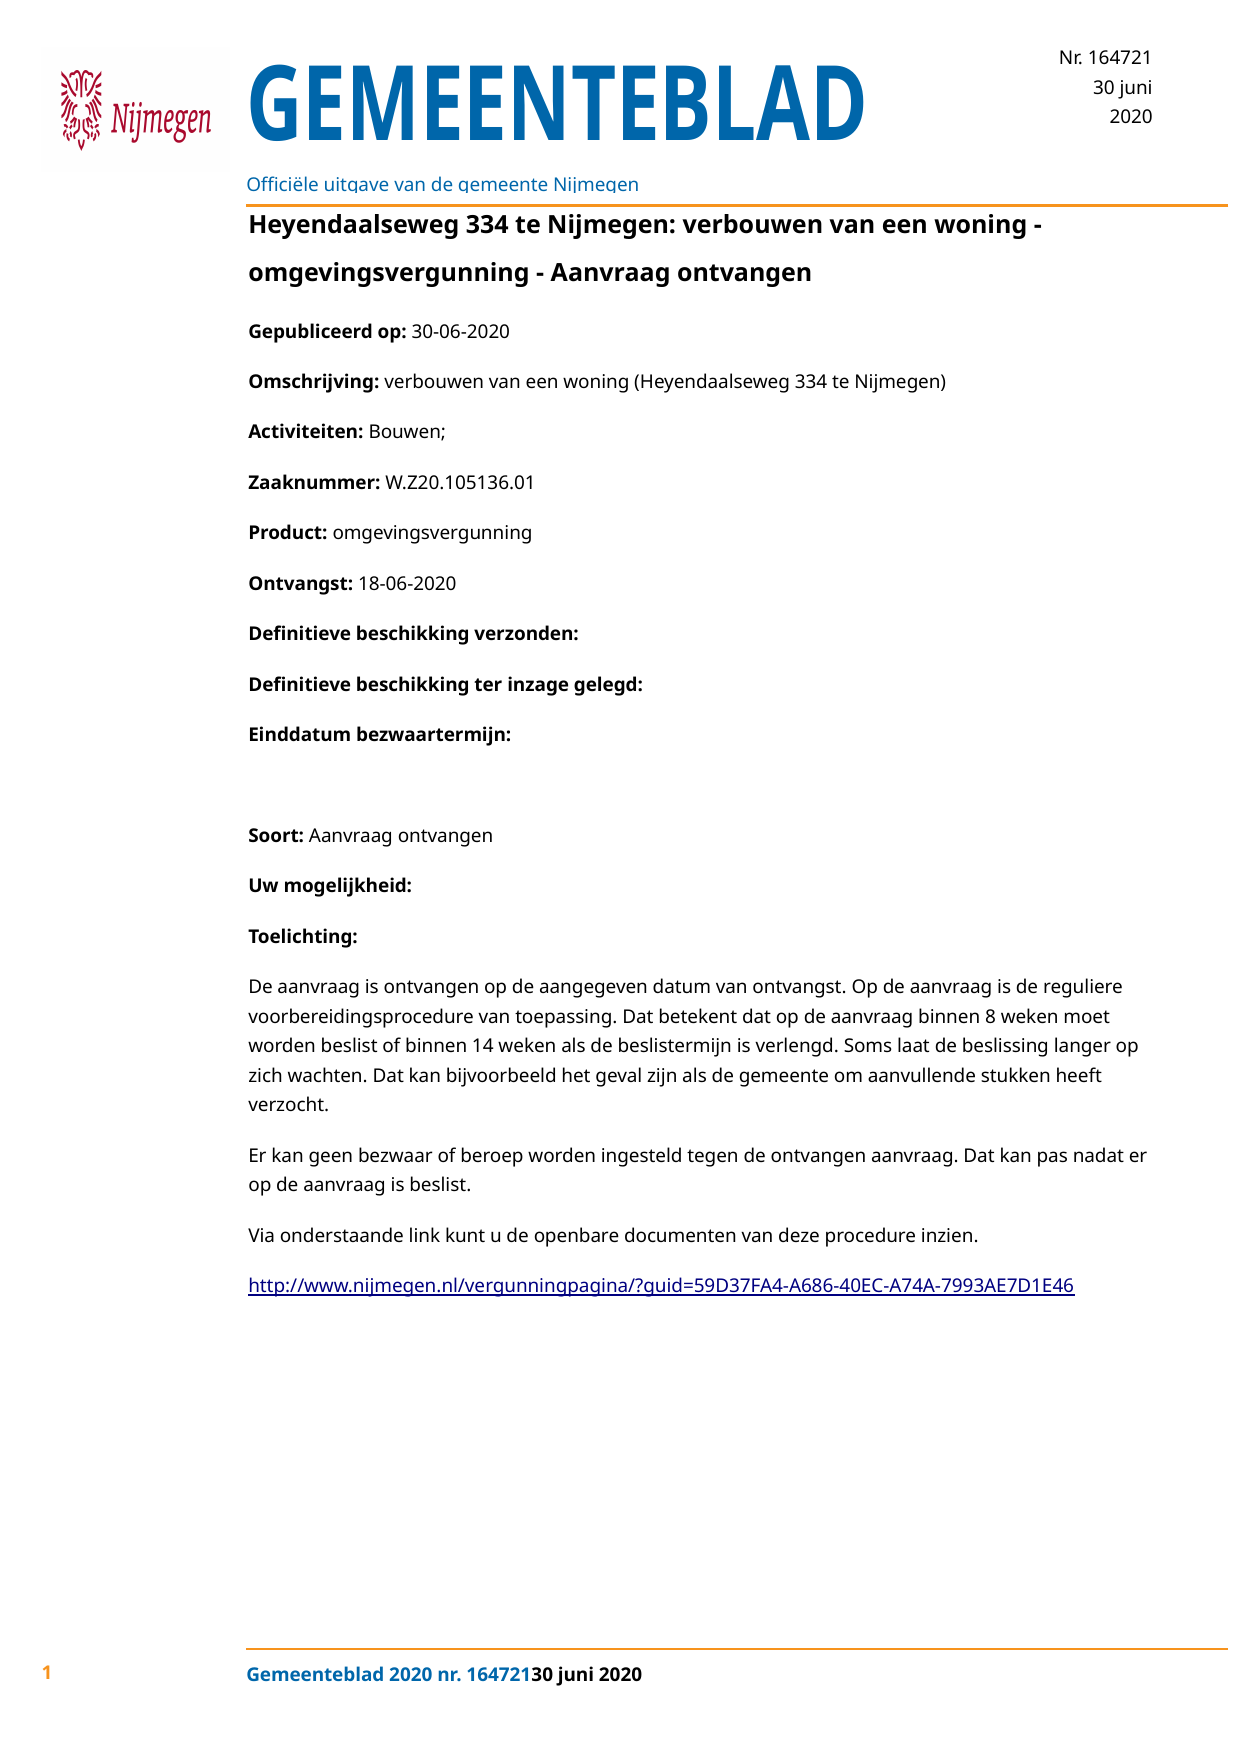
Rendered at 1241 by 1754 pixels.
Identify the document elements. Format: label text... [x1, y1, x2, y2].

text Definitieve beschikking ter inzage gelegd: [248, 671, 1152, 697]
text Ontvangst: 18-06-2020 [248, 570, 1152, 596]
text Omschrijving: verbouwen van een woning (Heyendaalseweg 334 te Nijmegen) [248, 368, 1152, 394]
text Toelichting: [248, 923, 1152, 949]
text Er kan geen bezwaar of beroep worden ingesteld tegen de ontvangen aanvraag. Dat kan pas nadat er op de aanvraag is beslist. [248, 1142, 1152, 1197]
text Einddatum bezwaartermijn: [248, 721, 1152, 747]
text Soort: Aanvraag ontvangen [248, 822, 1152, 848]
text Zaaknummer: W.Z20.105136.01 [248, 469, 1152, 495]
text Uw mogelijkheid: [248, 872, 1152, 898]
text De aanvraag is ontvangen op de aangegeven datum van ontvangst. Op de aanvraag is de reguliere voorbereidingsprocedure van toepassing. Dat betekent dat op de aanvraag binnen 8 weken moet worden beslist of binnen 14 weken als de beslistermijn is verlengd. Soms laat de beslissing langer op zich wachten. Dat kan bijvoorbeeld het geval zijn als de gemeente om aanvullende stukken heeft verzocht. [248, 973, 1152, 1117]
text Definitieve beschikking verzonden: [248, 620, 1152, 646]
text Product: omgevingsvergunning [248, 519, 1152, 545]
text Gepubliceerd op: 30-06-2020 [248, 318, 1152, 344]
text Activiteiten: Bouwen; [248, 419, 1152, 444]
text Heyendaalseweg 334 te Nijmegen: verbouwen van een woning - omgevingsvergunning - Aanvraag ontvangen [248, 207, 1152, 288]
picture [41, 47, 231, 172]
text Via onderstaande link kunt u de openbare documenten van deze procedure inzien. [248, 1222, 1152, 1248]
text http://www.nijmegen.nl/vergunningpagina/?guid=59D37FA4-A686-40EC-A74A-7993AE7D1E46 [248, 1272, 1152, 1298]
